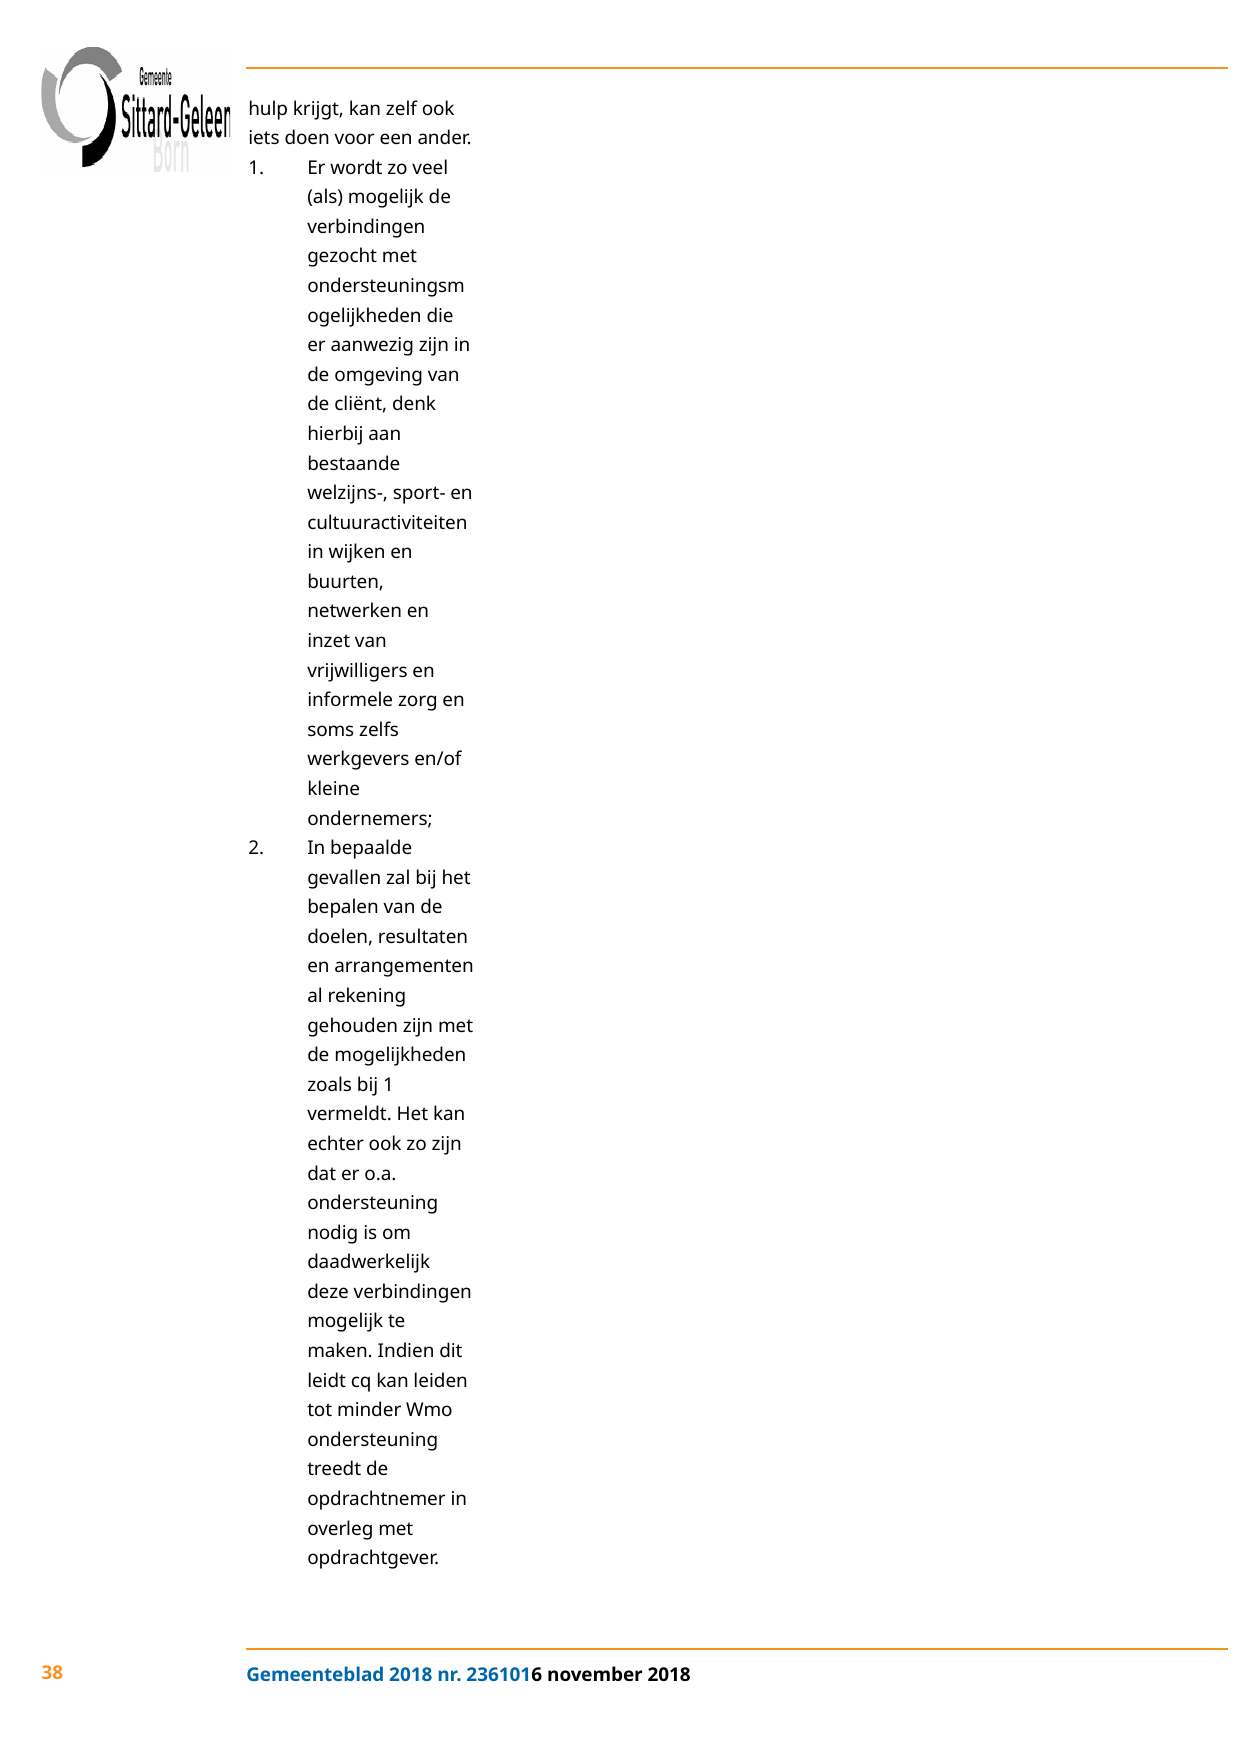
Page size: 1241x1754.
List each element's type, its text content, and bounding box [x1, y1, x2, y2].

table_cell [700, 95, 926, 1570]
table_cell hulp krijgt, kan zelf ook iets doen voor een ander. Er wordt zo veel (als) mogelijk de verbindingen gezocht met ondersteuningsmogelijkheden die er aanwezig zijn in de omgeving van de cliënt, denk hierbij aan bestaande welzijns-, sport- en cultuuractiviteiten in wijken en buurten, netwerken en inzet van vrijwilligers en informele zorg en soms zelfs werkgevers en/of kleine ondernemers; In bepaalde gevallen zal bij het bepalen van de doelen, resultaten en arrangementen al rekening gehouden zijn met de mogelijkheden zoals bij 1 vermeldt. Het kan echter ook zo zijn dat er o.a. ondersteuning nodig is om daadwerkelijk deze verbindingen mogelijk te maken. Indien dit leidt cq kan leiden tot minder Wmo ondersteuning treedt de opdrachtnemer in overleg met opdrachtgever. [248, 95, 474, 1570]
table_cell [474, 95, 700, 1570]
table_cell [926, 95, 1152, 1570]
picture [41, 47, 231, 172]
